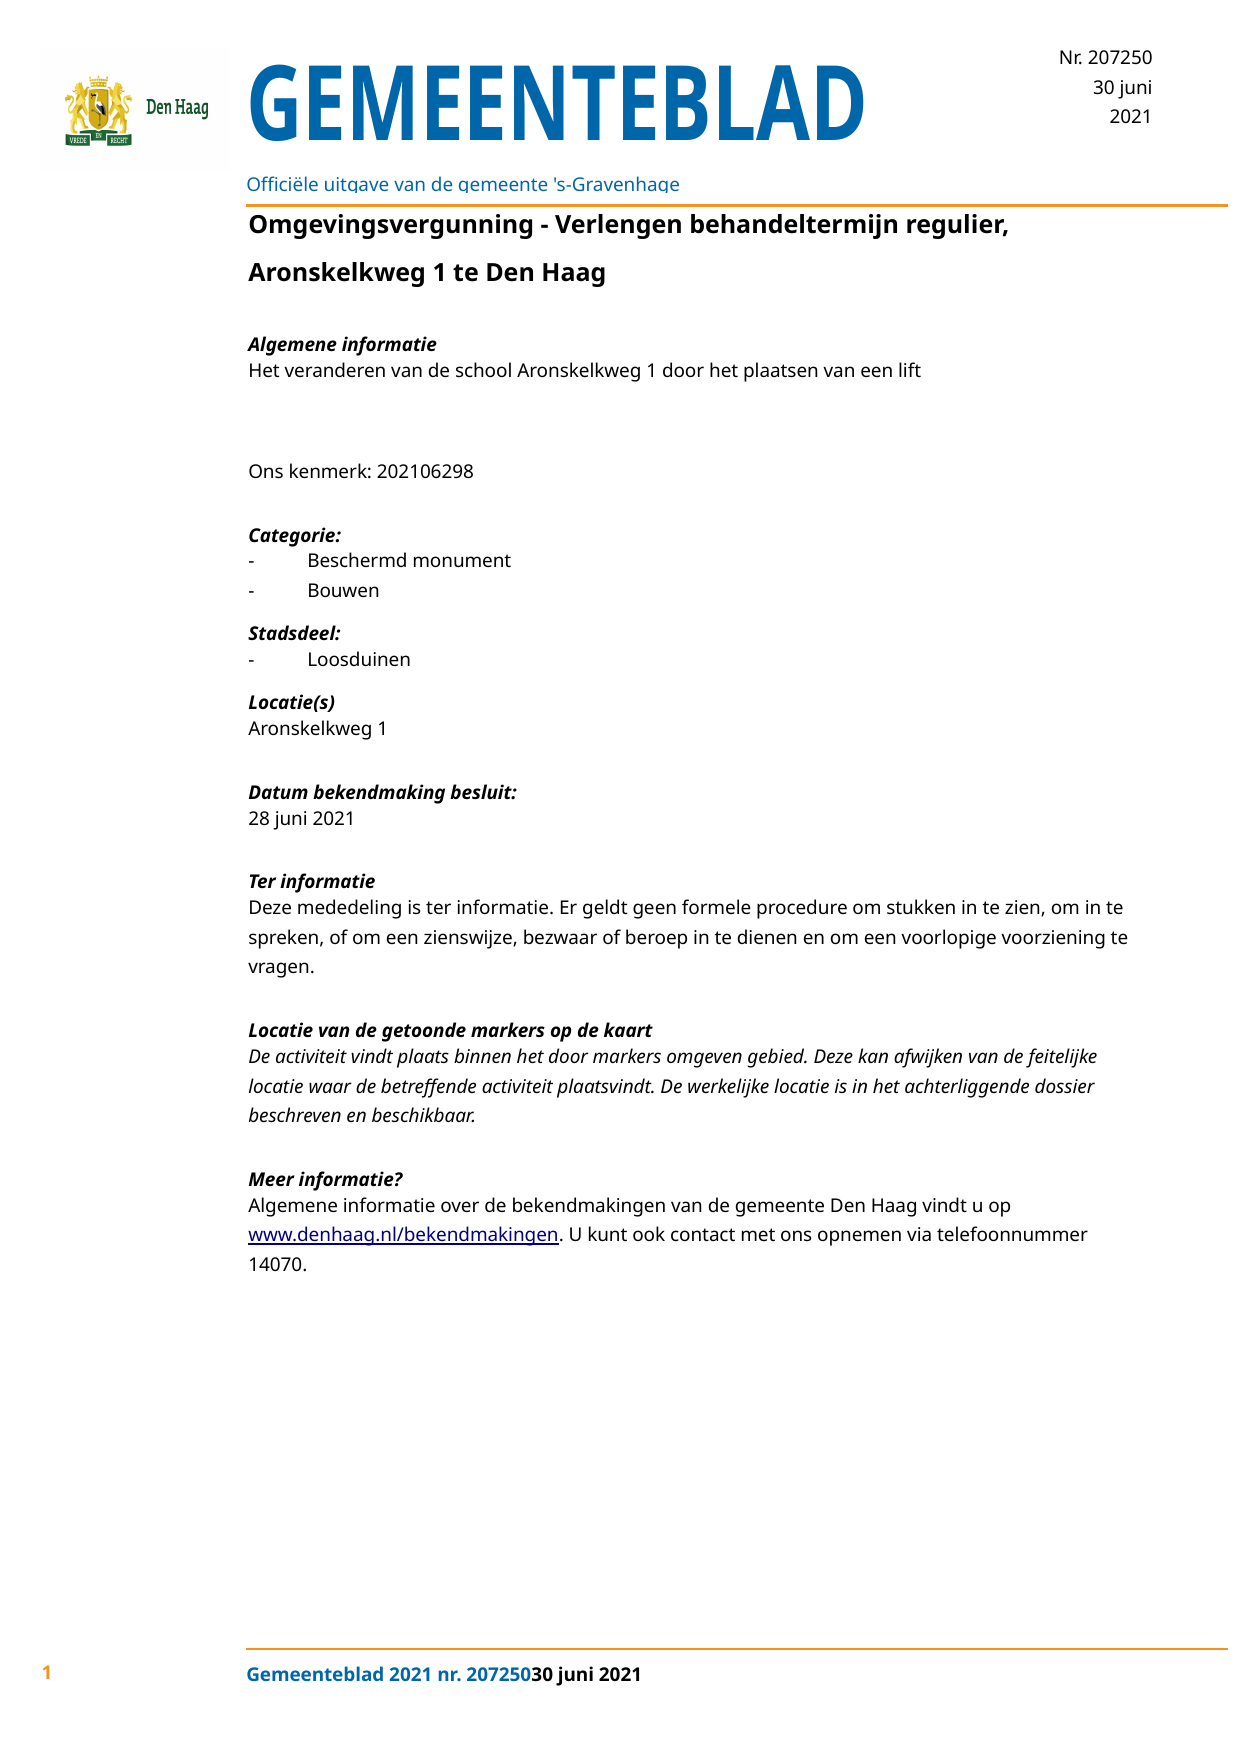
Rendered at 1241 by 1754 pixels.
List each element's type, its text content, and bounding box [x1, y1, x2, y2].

text Aronskelkweg 1 [248, 715, 1152, 741]
text Locatie van de getoonde markers op de kaart [248, 1017, 1152, 1043]
text Omgevingsvergunning - Verlengen behandeltermijn regulier, Aronskelkweg 1 te Den Haag [248, 207, 1152, 288]
list Beschermd monument [248, 548, 1152, 573]
text Ter informatie [248, 869, 1152, 894]
text Algemene informatie [248, 331, 1152, 357]
list Bouwen [248, 577, 1152, 603]
text 28 juni 2021 [248, 805, 1152, 830]
picture [41, 47, 231, 172]
text Locatie(s) [248, 689, 1152, 715]
text Categorie: [248, 522, 1152, 548]
text Het veranderen van de school Aronskelkweg 1 door het plaatsen van een lift [248, 357, 1152, 383]
text Algemene informatie over de bekendmakingen van de gemeente Den Haag vindt u op www.denhaag.nl/bekendmakingen. U kunt ook contact met ons opnemen via telefoonnummer 14070. [248, 1192, 1152, 1277]
text De activiteit vindt plaats binnen het door markers omgeven gebied. Deze kan afwijken van de feitelijke locatie waar de betreffende activiteit plaatsvindt. De werkelijke locatie is in het achterliggende dossier beschreven en beschikbaar. [248, 1043, 1152, 1128]
text Deze mededeling is ter informatie. Er geldt geen formele procedure om stukken in te zien, om in te spreken, of om een zienswijze, bezwaar of beroep in te dienen en om een voorlopige voorziening te vragen. [248, 894, 1152, 979]
text Ons kenmerk: 202106298 [248, 458, 1152, 484]
text Datum bekendmaking besluit: [248, 779, 1152, 805]
text Stadsdeel: [248, 620, 1152, 646]
text Meer informatie? [248, 1166, 1152, 1192]
list Loosduinen [248, 646, 1152, 672]
